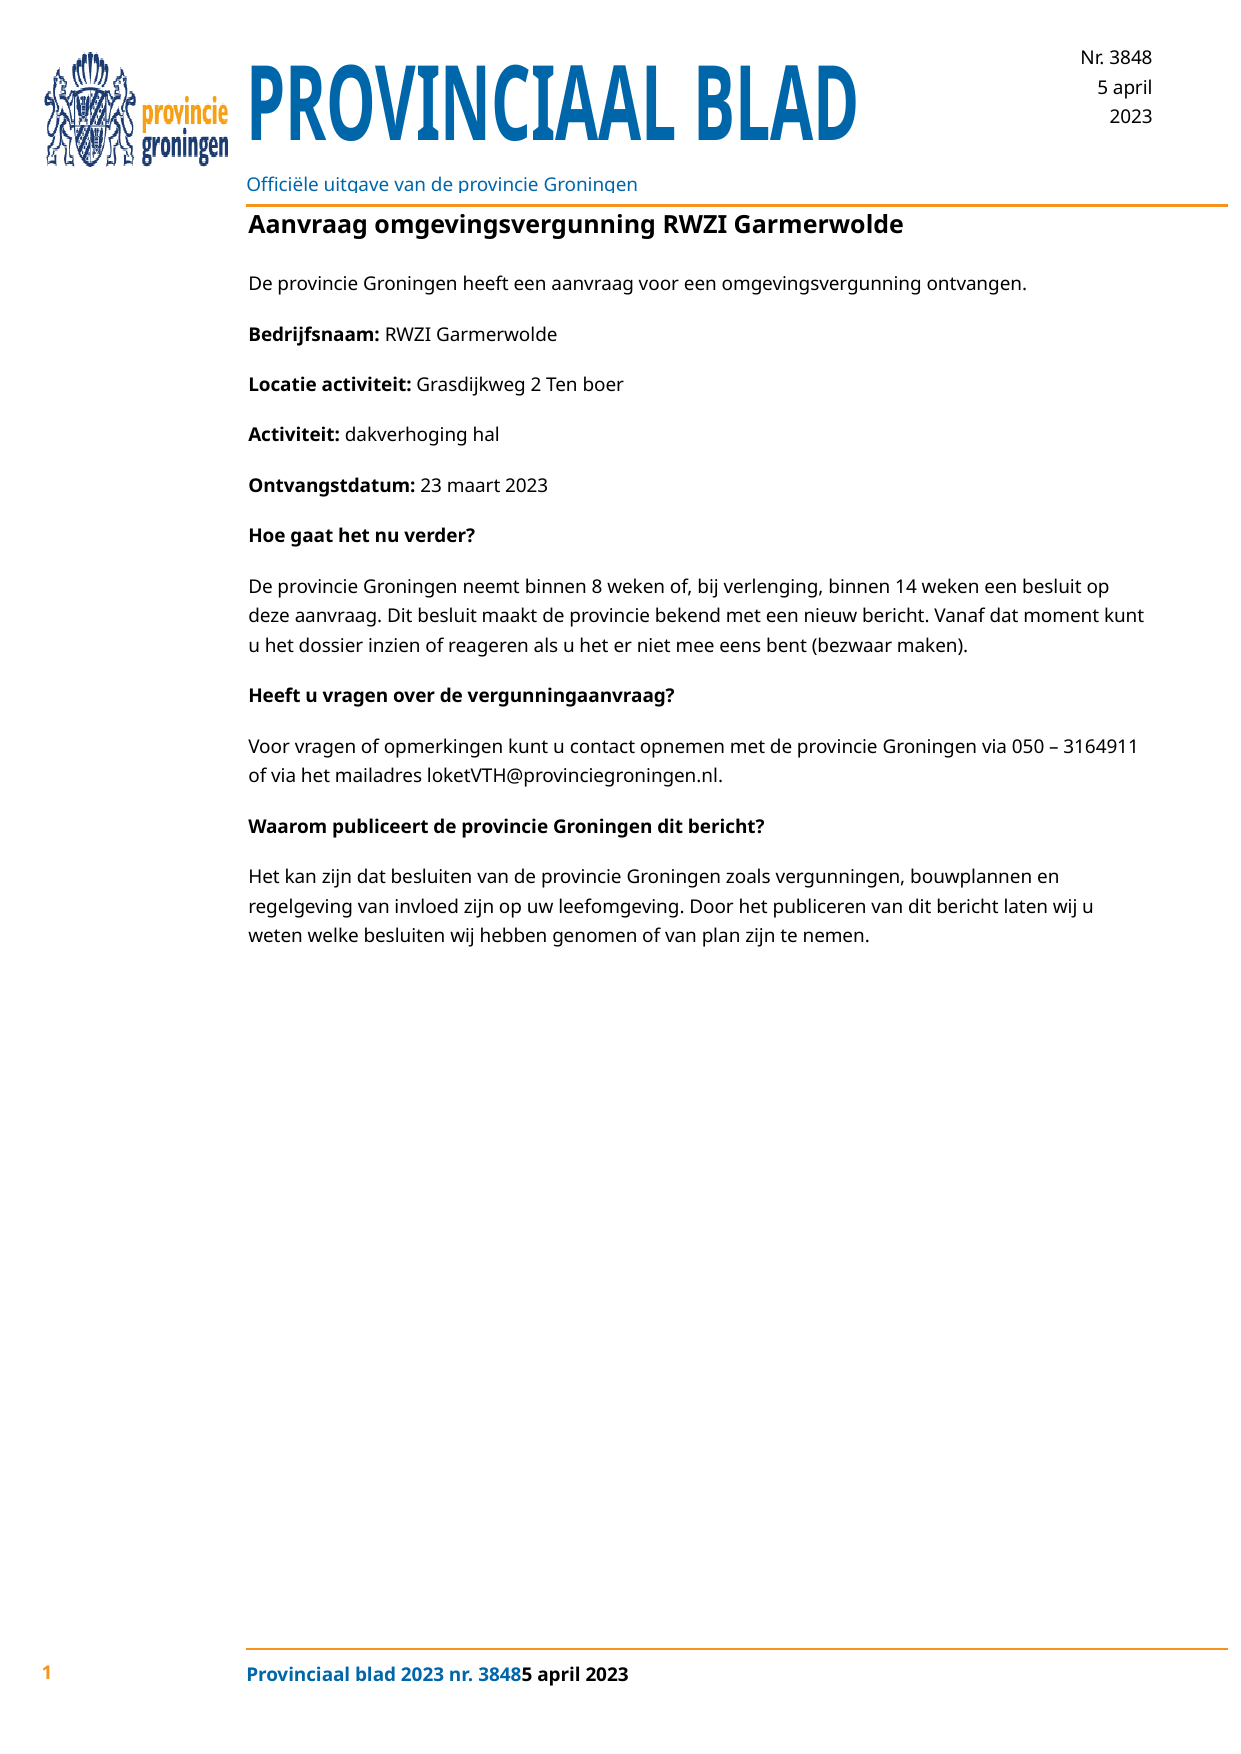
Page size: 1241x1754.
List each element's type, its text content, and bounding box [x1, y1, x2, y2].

text Voor vragen of opmerkingen kunt u contact opnemen met de provincie Groningen via 050 – 3164911 of via het mailadres loketVTH@provinciegroningen.nl. [248, 733, 1152, 788]
text Activiteit: dakverhoging hal [248, 422, 1152, 447]
text Heeft u vragen over de vergunningaanvraag? [248, 682, 1152, 708]
text Locatie activiteit: Grasdijkweg 2 Ten boer [248, 371, 1152, 397]
text Ontvangstdatum: 23 maart 2023 [248, 472, 1152, 498]
text De provincie Groningen heeft een aanvraag voor een omgevingsvergunning ontvangen. [248, 270, 1152, 296]
text Hoe gaat het nu verder? [248, 522, 1152, 548]
text De provincie Groningen neemt binnen 8 weken of, bij verlenging, binnen 14 weken een besluit op deze aanvraag. Dit besluit maakt de provincie bekend met een nieuw bericht. Vanaf dat moment kunt u het dossier inzien of reageren als u het er niet mee eens bent (bezwaar maken). [248, 573, 1152, 658]
text Aanvraag omgevingsvergunning RWZI Garmerwolde [248, 207, 1152, 241]
text Het kan zijn dat besluiten van de provincie Groningen zoals vergunningen, bouwplannen en regelgeving van invloed zijn op uw leefomgeving. Door het publiceren van dit bericht laten wij u weten welke besluiten wij hebben genomen of van plan zijn te nemen. [248, 863, 1152, 948]
text Bedrijfsnaam: RWZI Garmerwolde [248, 321, 1152, 346]
picture [41, 47, 231, 172]
text Waarom publiceert de provincie Groningen dit bericht? [248, 813, 1152, 838]
